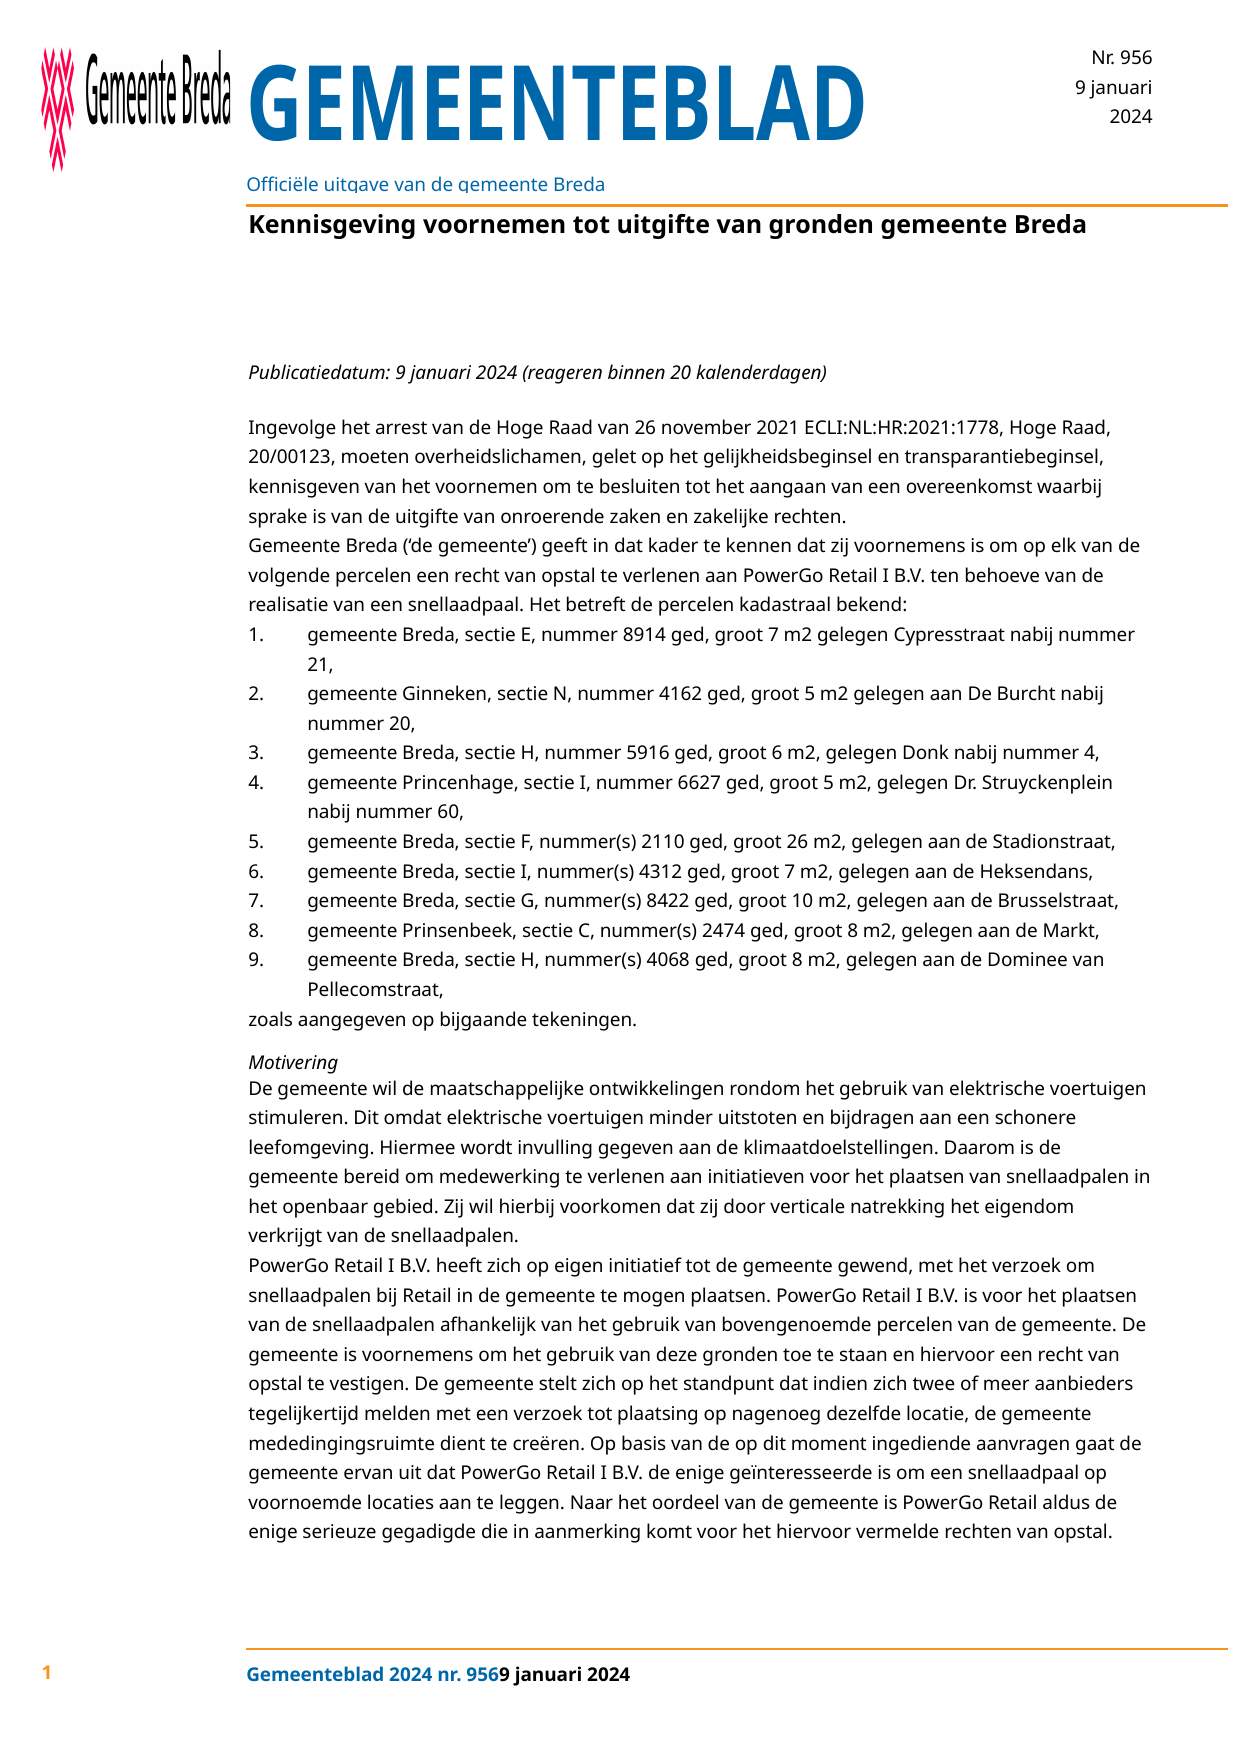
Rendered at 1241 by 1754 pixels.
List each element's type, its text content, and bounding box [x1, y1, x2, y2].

text zoals aangegeven op bijgaande tekeningen. [248, 1006, 1152, 1032]
picture [41, 47, 231, 172]
list gemeente Breda, sectie G, nummer(s) 8422 ged, groot 10 m2, gelegen aan de Brusselstraat, [248, 887, 1152, 913]
text Motivering [248, 1049, 1152, 1075]
list gemeente Ginneken, sectie N, nummer 4162 ged, groot 5 m2 gelegen aan De Burcht nabij nummer 20, [248, 680, 1152, 736]
list gemeente Breda, sectie F, nummer(s) 2110 ged, groot 26 m2, gelegen aan de Stadionstraat, [248, 828, 1152, 854]
list gemeente Breda, sectie H, nummer(s) 4068 ged, groot 8 m2, gelegen aan de Dominee van Pellecomstraat, [248, 947, 1152, 1002]
text Kennisgeving voornemen tot uitgifte van gronden gemeente Breda [248, 207, 1152, 241]
list gemeente Breda, sectie I, nummer(s) 4312 ged, groot 7 m2, gelegen aan de Heksendans, [248, 858, 1152, 884]
text Gemeente Breda (‘de gemeente’) geeft in dat kader te kennen dat zij voornemens is om op elk van de volgende percelen een recht van opstal te verlenen aan PowerGo Retail I B.V. ten behoeve van de realisatie van een snellaadpaal. Het betreft de percelen kadastraal bekend: [248, 532, 1152, 617]
list gemeente Prinsenbeek, sectie C, nummer(s) 2474 ged, groot 8 m2, gelegen aan de Markt, [248, 917, 1152, 943]
text Publicatiedatum: 9 januari 2024 (reageren binnen 20 kalenderdagen) [248, 359, 1152, 384]
list gemeente Princenhage, sectie I, nummer 6627 ged, groot 5 m2, gelegen Dr. Struyckenplein nabij nummer 60, [248, 769, 1152, 824]
text PowerGo Retail I B.V. heeft zich op eigen initiatief tot de gemeente gewend, met het verzoek om snellaadpalen bij Retail in de gemeente te mogen plaatsen. PowerGo Retail I B.V. is voor het plaatsen van de snellaadpalen afhankelijk van het gebruik van bovengenoemde percelen van de gemeente. De gemeente is voornemens om het gebruik van deze gronden toe te staan en hiervoor een recht van opstal te vestigen. De gemeente stelt zich op het standpunt dat indien zich twee of meer aanbieders tegelijkertijd melden met een verzoek tot plaatsing op nagenoeg dezelfde locatie, de gemeente mededingingsruimte dient te creëren. Op basis van de op dit moment ingediende aanvragen gaat de gemeente ervan uit dat PowerGo Retail I B.V. de enige geïnteresseerde is om een snellaadpaal op voornoemde locaties aan te leggen. Naar het oordeel van de gemeente is PowerGo Retail aldus de enige serieuze gegadigde die in aanmerking komt voor het hiervoor vermelde rechten van opstal. [248, 1252, 1152, 1544]
text De gemeente wil de maatschappelijke ontwikkelingen rondom het gebruik van elektrische voertuigen stimuleren. Dit omdat elektrische voertuigen minder uitstoten en bijdragen aan een schonere leefomgeving. Hiermee wordt invulling gegeven aan de klimaatdoelstellingen. Daarom is de gemeente bereid om medewerking te verlenen aan initiatieven voor het plaatsen van snellaadpalen in het openbaar gebied. Zij wil hierbij voorkomen dat zij door verticale natrekking het eigendom verkrijgt van de snellaadpalen. [248, 1075, 1152, 1248]
text Ingevolge het arrest van de Hoge Raad van 26 november 2021 ECLI:NL:HR:2021:1778, Hoge Raad, 20/00123, moeten overheidslichamen, gelet op het gelijkheidsbeginsel en transparantiebeginsel, kennisgeven van het voornemen om te besluiten tot het aangaan van een overeenkomst waarbij sprake is van de uitgifte van onroerende zaken en zakelijke rechten. [248, 414, 1152, 529]
list gemeente Breda, sectie E, nummer 8914 ged, groot 7 m2 gelegen Cypresstraat nabij nummer 21, [248, 621, 1152, 677]
list gemeente Breda, sectie H, nummer 5916 ged, groot 6 m2, gelegen Donk nabij nummer 4, [248, 739, 1152, 765]
